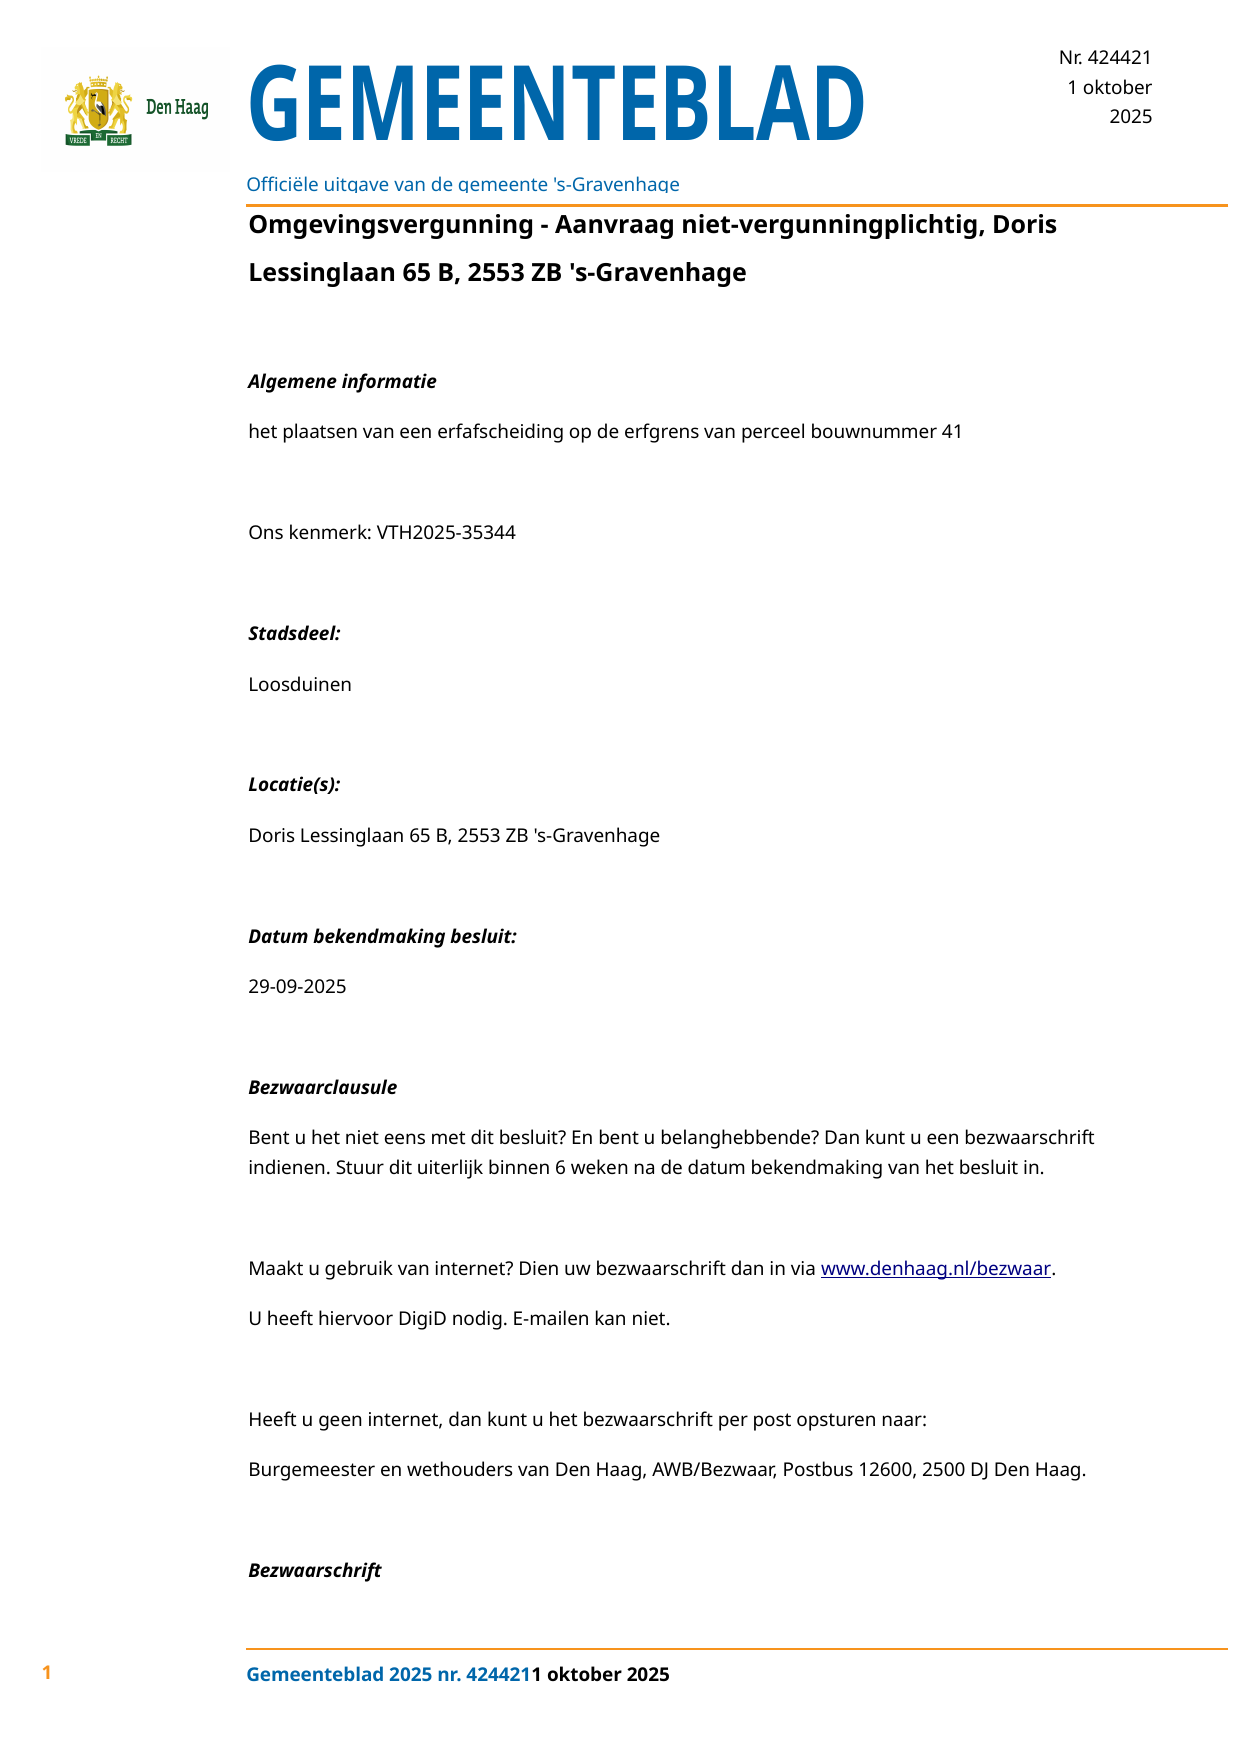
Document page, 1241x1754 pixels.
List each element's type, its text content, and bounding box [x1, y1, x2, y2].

text Heeft u geen internet, dan kunt u het bezwaarschrift per post opsturen naar: [248, 1406, 1152, 1432]
text Omgevingsvergunning - Aanvraag niet-vergunningplichtig, Doris Lessinglaan 65 B, 2553 ZB 's-Gravenhage [248, 207, 1152, 288]
text het plaatsen van een erfafscheiding op de erfgrens van perceel bouwnummer 41 [248, 419, 1152, 444]
text Loosduinen [248, 671, 1152, 697]
picture [41, 47, 231, 172]
text Datum bekendmaking besluit: [248, 923, 1152, 949]
text Burgemeester en wethouders van Den Haag, AWB/Bezwaar, Postbus 12600, 2500 DJ Den Haag. [248, 1457, 1152, 1482]
text Bezwaarclausule [248, 1074, 1152, 1100]
text U heeft hiervoor DigiD nodig. E-mailen kan niet. [248, 1305, 1152, 1331]
text Bent u het niet eens met dit besluit? En bent u belanghebbende? Dan kunt u een bezwaarschrift indienen. Stuur dit uiterlijk binnen 6 weken na de datum bekendmaking van het besluit in. [248, 1124, 1152, 1180]
text 29-09-2025 [248, 973, 1152, 999]
text Locatie(s): [248, 772, 1152, 797]
text Ons kenmerk: VTH2025-35344 [248, 519, 1152, 545]
text Algemene informatie [248, 368, 1152, 394]
text Maakt u gebruik van internet? Dien uw bezwaarschrift dan in via www.denhaag.nl/bezwaar. [248, 1255, 1152, 1281]
text Doris Lessinglaan 65 B, 2553 ZB 's-Gravenhage [248, 822, 1152, 848]
text Bezwaarschrift [248, 1557, 1152, 1583]
text Stadsdeel: [248, 620, 1152, 646]
